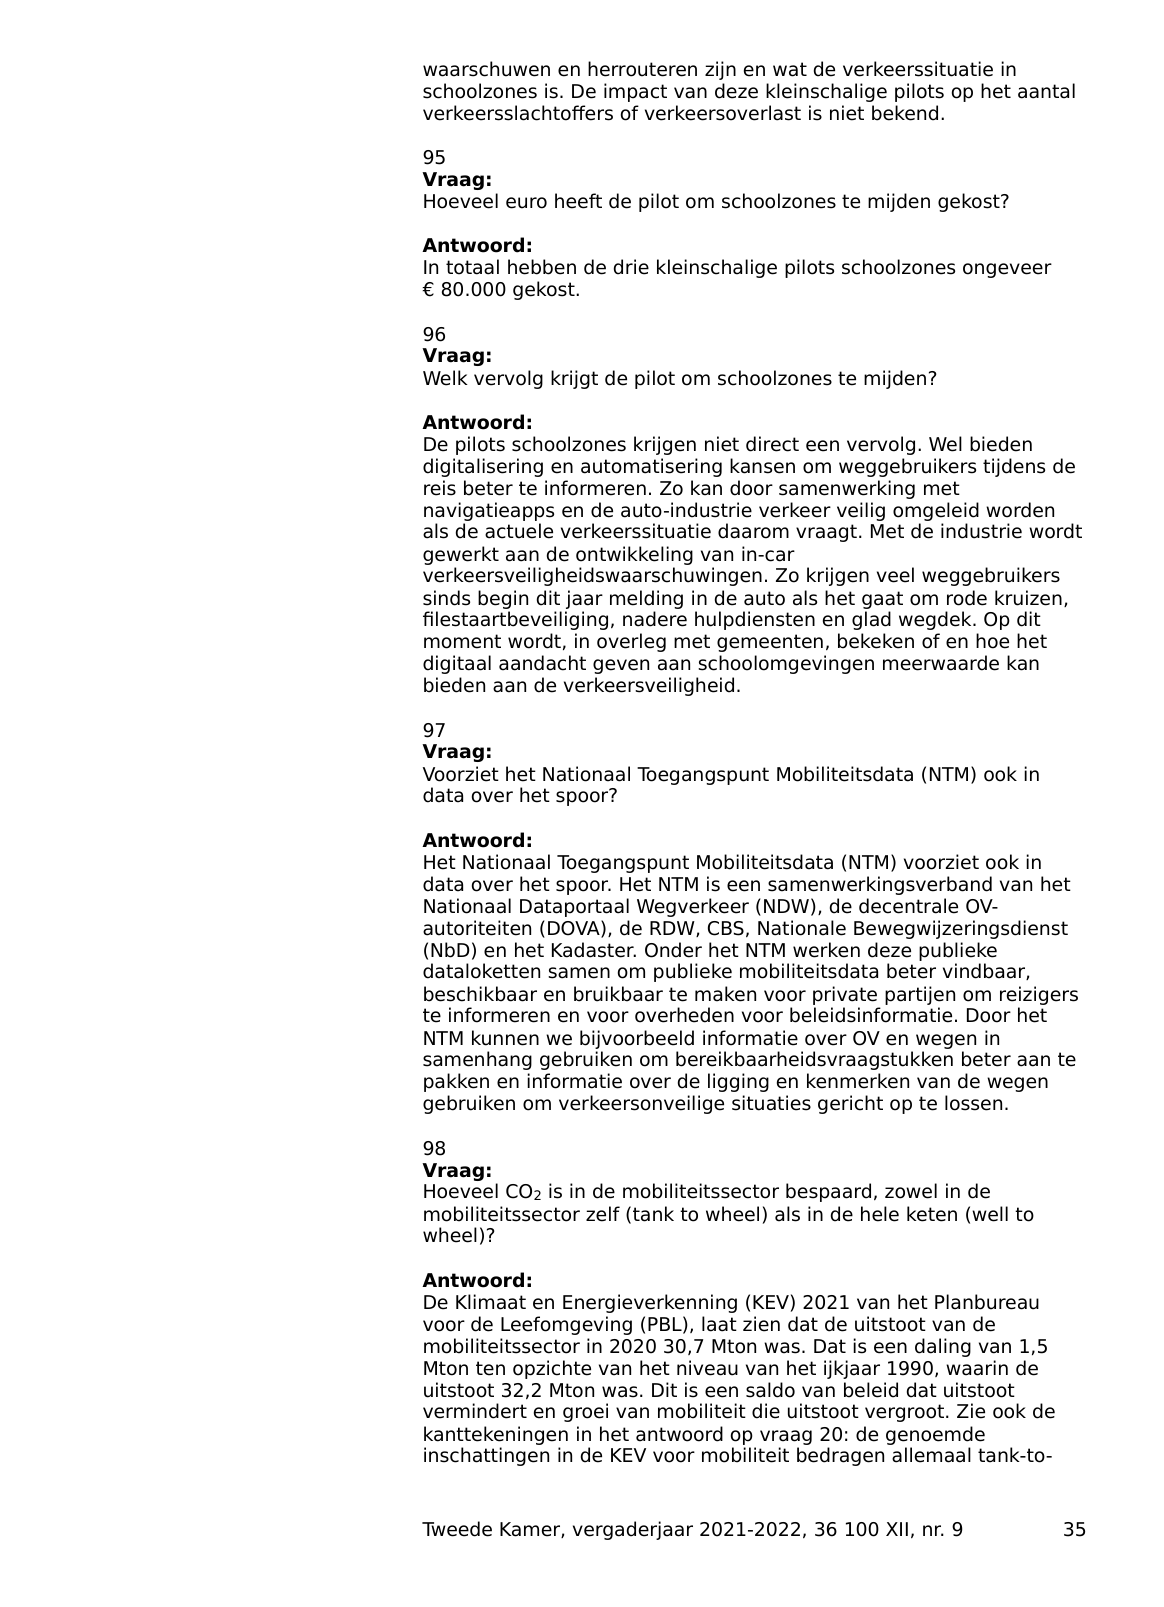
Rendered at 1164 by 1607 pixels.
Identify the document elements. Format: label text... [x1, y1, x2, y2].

text Antwoord: [422, 1269, 1087, 1292]
text Voorziet het Nationaal Toegangspunt Mobiliteitsdata (NTM) ook in data over het spoor? [422, 763, 1087, 807]
text Vraag: [422, 1159, 1087, 1181]
text Welk vervolg krijgt de pilot om schoolzones te mijden? [422, 367, 1087, 389]
text Antwoord: [422, 235, 1087, 257]
text 95 [422, 147, 1087, 169]
text De Klimaat en Energieverkenning (KEV) 2021 van het Planbureau voor de Leefomgeving (PBL), laat zien dat de uitstoot van de mobiliteitssector in 2020 30,7 Mton was. Dat is een daling van 1,5 Mton ten opzichte van het niveau van het ijkjaar 1990, waarin de uitstoot 32,2 Mton was. Dit is een saldo van beleid dat uitstoot vermindert en groei van mobiliteit die uitstoot vergroot. Zie ook de kanttekeningen in het antwoord op vraag 20: de genoemde inschattingen in de KEV voor mobiliteit bedragen allemaal tank-to- [422, 1292, 1087, 1467]
text Vraag: [422, 169, 1087, 191]
text 96 [422, 323, 1087, 345]
text Hoeveel euro heeft de pilot om schoolzones te mijden gekost? [422, 191, 1087, 213]
text Vraag: [422, 741, 1087, 763]
text 97 [422, 719, 1087, 741]
text Vraag: [422, 345, 1087, 367]
text De pilots schoolzones krijgen niet direct een vervolg. Wel bieden digitalisering en automatisering kansen om weggebruikers tijdens de reis beter te informeren. Zo kan door samenwerking met navigatieapps en de auto-industrie verkeer veilig omgeleid worden als de actuele verkeerssituatie daarom vraagt. Met de industrie wordt gewerkt aan de ontwikkeling van in-car verkeersveiligheidswaarschuwingen. Zo krijgen veel weggebruikers sinds begin dit jaar melding in de auto als het gaat om rode kruizen, filestaartbeveiliging, nadere hulpdiensten en glad wegdek. Op dit moment wordt, in overleg met gemeenten, bekeken of en hoe het digitaal aandacht geven aan schoolomgevingen meerwaarde kan bieden aan de verkeersveiligheid. [422, 433, 1087, 697]
text Hoeveel CO2 is in de mobiliteitssector bespaard, zowel in de mobiliteitssector zelf (tank to wheel) als in de hele keten (well to wheel)? [422, 1181, 1087, 1247]
text In totaal hebben de drie kleinschalige pilots schoolzones ongeveer € 80.000 gekost. [422, 257, 1087, 301]
text 98 [422, 1137, 1087, 1159]
text Het Nationaal Toegangspunt Mobiliteitsdata (NTM) voorziet ook in data over het spoor. Het NTM is een samenwerkingsverband van het Nationaal Dataportaal Wegverkeer (NDW), de decentrale OV-autoriteiten (DOVA), de RDW, CBS, Nationale Bewegwijzeringsdienst (NbD) en het Kadaster. Onder het NTM werken deze publieke dataloketten samen om publieke mobiliteitsdata beter vindbaar, beschikbaar en bruikbaar te maken voor private partijen om reizigers te informeren en voor overheden voor beleidsinformatie. Door het NTM kunnen we bijvoorbeeld informatie over OV en wegen in samenhang gebruiken om bereikbaarheidsvraagstukken beter aan te pakken en informatie over de ligging en kenmerken van de wegen gebruiken om verkeersonveilige situaties gericht op te lossen. [422, 852, 1087, 1115]
text Antwoord: [422, 829, 1087, 852]
text waarschuwen en herrouteren zijn en wat de verkeerssituatie in schoolzones is. De impact van deze kleinschalige pilots op het aantal verkeersslachtoffers of verkeersoverlast is niet bekend. [422, 59, 1087, 125]
text Antwoord: [422, 412, 1087, 433]
